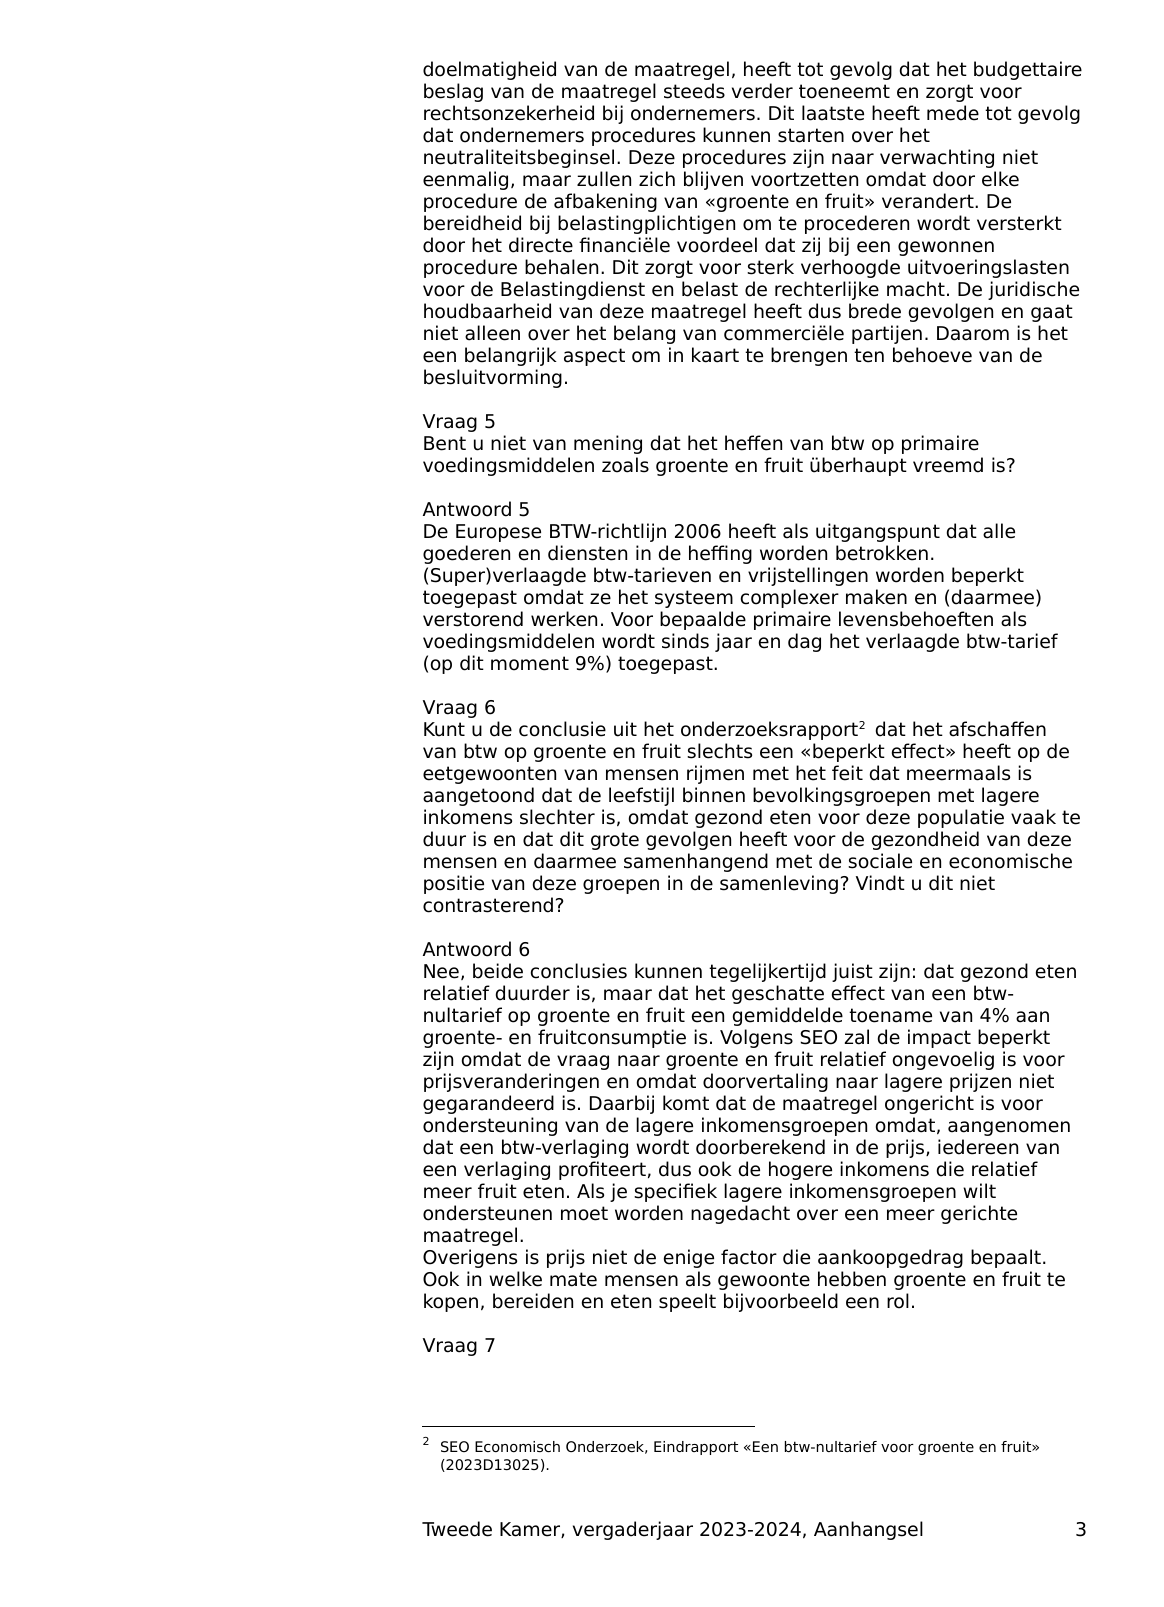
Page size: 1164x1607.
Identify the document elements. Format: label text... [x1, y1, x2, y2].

text doelmatigheid van de maatregel, heeft tot gevolg dat het budgettaire beslag van de maatregel steeds verder toeneemt en zorgt voor rechtsonzekerheid bij ondernemers. Dit laatste heeft mede tot gevolg dat ondernemers procedures kunnen starten over het neutraliteitsbeginsel. Deze procedures zijn naar verwachting niet eenmalig, maar zullen zich blijven voortzetten omdat door elke procedure de afbakening van «groente en fruit» verandert. De bereidheid bij belastingplichtigen om te procederen wordt versterkt door het directe financiële voordeel dat zij bij een gewonnen procedure behalen. Dit zorgt voor sterk verhoogde uitvoeringslasten voor de Belastingdienst en belast de rechterlijke macht. De juridische houdbaarheid van deze maatregel heeft dus brede gevolgen en gaat niet alleen over het belang van commerciële partijen. Daarom is het een belangrijk aspect om in kaart te brengen ten behoeve van de besluitvorming. [422, 59, 1087, 389]
text De Europese BTW-richtlijn 2006 heeft als uitgangspunt dat alle goederen en diensten in de heffing worden betrokken. (Super)verlaagde btw-tarieven en vrijstellingen worden beperkt toegepast omdat ze het systeem complexer maken en (daarmee) verstorend werken. Voor bepaalde primaire levensbehoeften als voedingsmiddelen wordt sinds jaar en dag het verlaagde btw-tarief (op dit moment 9%) toegepast. [422, 521, 1087, 675]
text Kunt u de conclusie uit het onderzoeksrapport dat het afschaffen van btw op groente en fruit slechts een «beperkt effect» heeft op de eetgewoonten van mensen rijmen met het feit dat meermaals is aangetoond dat de leefstijl binnen bevolkingsgroepen met lagere inkomens slechter is, omdat gezond eten voor deze populatie vaak te duur is en dat dit grote gevolgen heeft voor de gezondheid van deze mensen en daarmee samenhangend met de sociale en economische positie van deze groepen in de samenleving? Vindt u dit niet contrasterend? [422, 719, 1087, 917]
text Overigens is prijs niet de enige factor die aankoopgedrag bepaalt. Ook in welke mate mensen als gewoonte hebben groente en fruit te kopen, bereiden en eten speelt bijvoorbeeld een rol. [422, 1247, 1087, 1313]
text Antwoord 6 [422, 939, 1087, 961]
text SEO Economisch Onderzoek, Eindrapport «Een btw-nultarief voor groente en fruit» (2023D13025). [422, 1435, 1087, 1474]
text Antwoord 5 [422, 499, 1087, 521]
text Vraag 7 [422, 1335, 1087, 1357]
text Nee, beide conclusies kunnen tegelijkertijd juist zijn: dat gezond eten relatief duurder is, maar dat het geschatte effect van een btw-nultarief op groente en fruit een gemiddelde toename van 4% aan groente- en fruitconsumptie is. Volgens SEO zal de impact beperkt zijn omdat de vraag naar groente en fruit relatief ongevoelig is voor prijsveranderingen en omdat doorvertaling naar lagere prijzen niet gegarandeerd is. Daarbij komt dat de maatregel ongericht is voor ondersteuning van de lagere inkomensgroepen omdat, aangenomen dat een btw-verlaging wordt doorberekend in de prijs, iedereen van een verlaging profiteert, dus ook de hogere inkomens die relatief meer fruit eten. Als je specifiek lagere inkomensgroepen wilt ondersteunen moet worden nagedacht over een meer gerichte maatregel. [422, 961, 1087, 1247]
text Vraag 6 [422, 697, 1087, 719]
text Bent u niet van mening dat het heffen van btw op primaire voedingsmiddelen zoals groente en fruit überhaupt vreemd is? [422, 433, 1087, 477]
text Vraag 5 [422, 411, 1087, 433]
